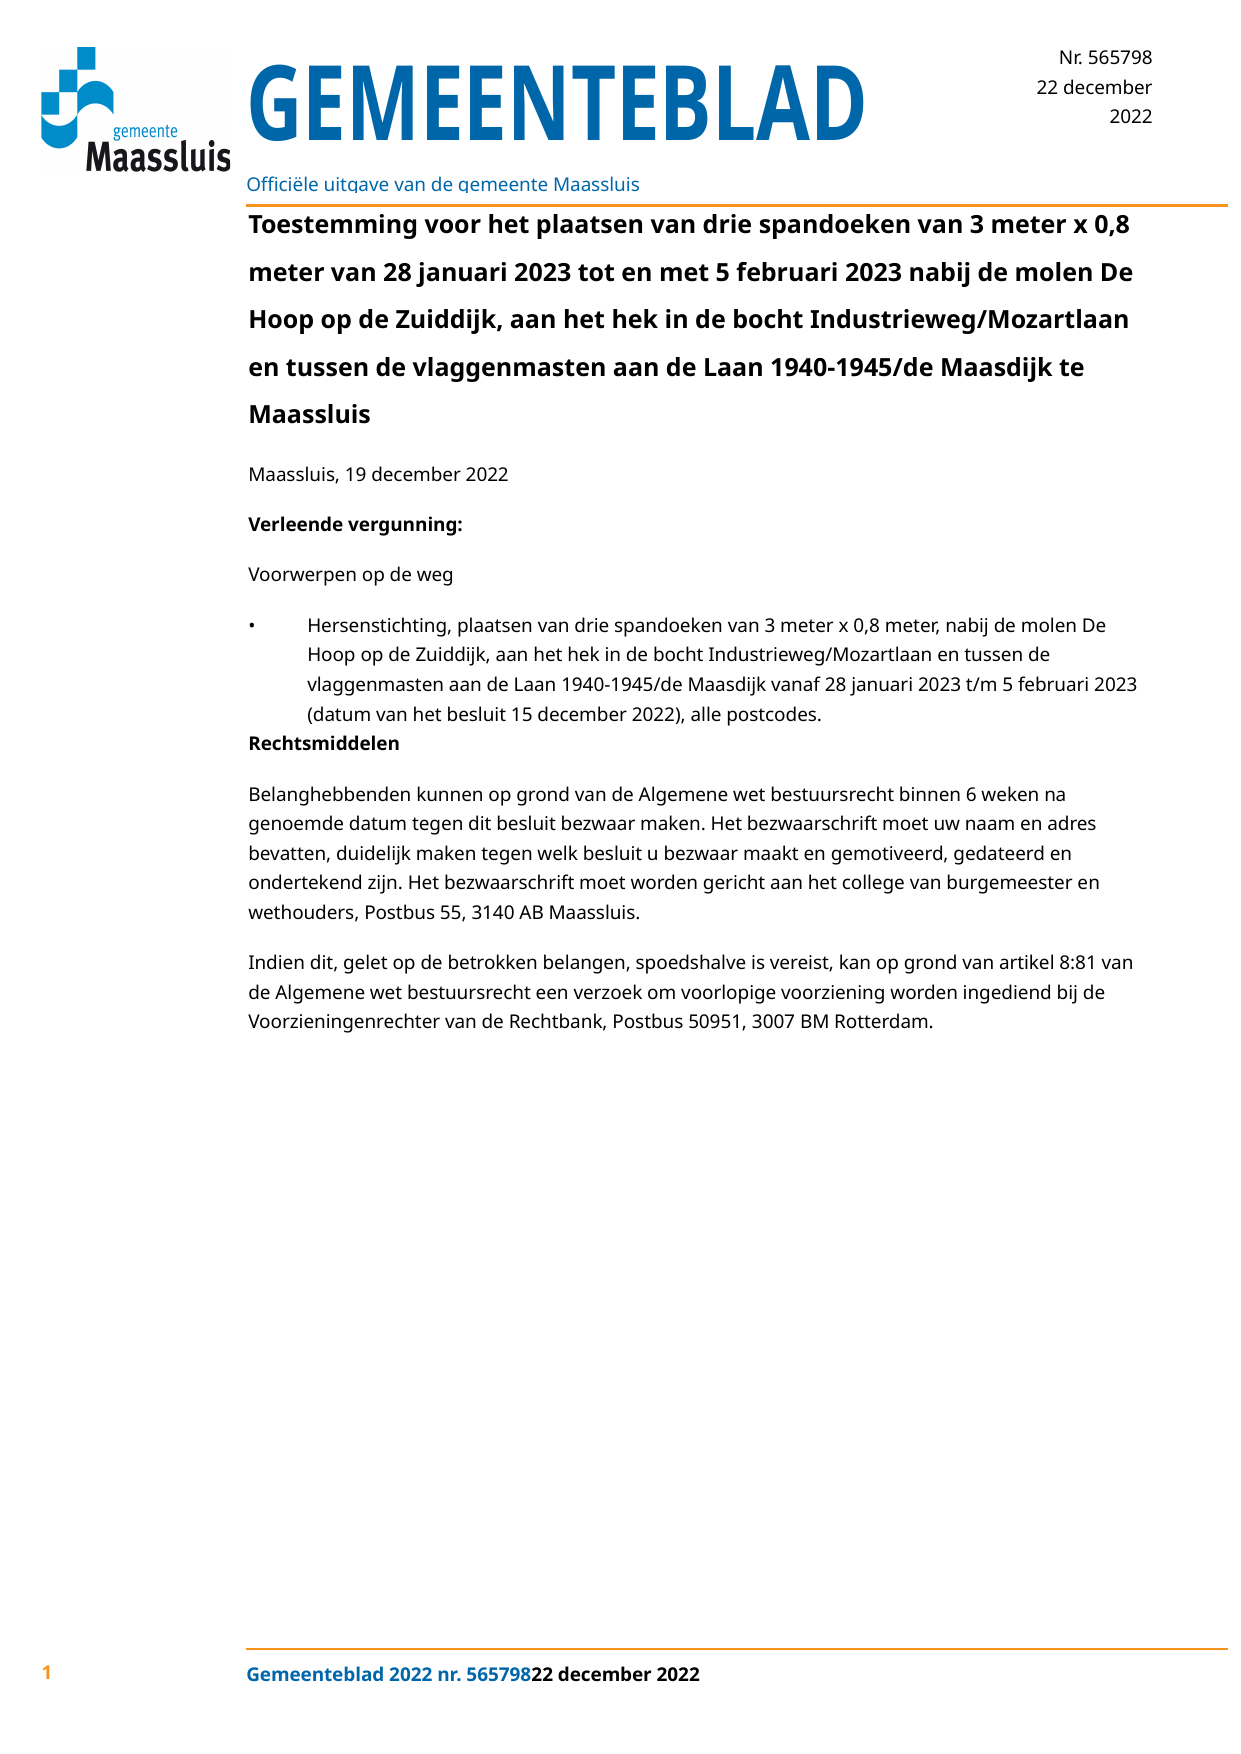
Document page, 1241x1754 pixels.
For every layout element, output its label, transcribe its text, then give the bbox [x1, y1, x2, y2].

picture [41, 47, 77, 92]
text Rechtsmiddelen [248, 730, 1152, 756]
text Maassluis, 19 december 2022 [248, 461, 1152, 486]
text Toestemming voor het plaatsen van drie spandoeken van 3 meter x 0,8 meter van 28 januari 2023 tot en met 5 februari 2023 nabij de molen De Hoop op de Zuiddijk, aan het hek in de bocht Industrieweg/Mozartlaan en tussen de vlaggenmasten aan de Laan 1940-1945/de Maasdijk te Maassluis [248, 207, 1152, 431]
text Voorwerpen op de weg [248, 562, 1152, 587]
text Indien dit, gelet op de betrokken belangen, spoedshalve is vereist, kan op grond van artikel 8:81 van de Algemene wet bestuursrecht een verzoek om voorlopige voorziening worden ingediend bij de Voorzieningenrechter van de Rechtbank, Postbus 50951, 3007 BM Rotterdam. [248, 949, 1152, 1034]
text Verleende vergunning: [248, 511, 1152, 537]
text Belanghebbenden kunnen op grond van de Algemene wet bestuursrecht binnen 6 weken na genoemde datum tegen dit besluit bezwaar maken. Het bezwaarschrift moet uw naam en adres bevatten, duidelijk maken tegen welk besluit u bezwaar maakt en gemotiveerd, gedateerd en ondertekend zijn. Het bezwaarschrift moet worden gericht aan het college van burgemeester en wethouders, Postbus 55, 3140 AB Maassluis. [248, 781, 1152, 925]
list Hersenstichting, plaatsen van drie spandoeken van 3 meter x 0,8 meter, nabij de molen De Hoop op de Zuiddijk, aan het hek in de bocht Industrieweg/Mozartlaan en tussen de vlaggenmasten aan de Laan 1940-1945/de Maasdijk vanaf 28 januari 2023 t/m 5 februari 2023 (datum van het besluit 15 december 2022), alle postcodes. [248, 612, 1152, 726]
picture [41, 47, 231, 172]
